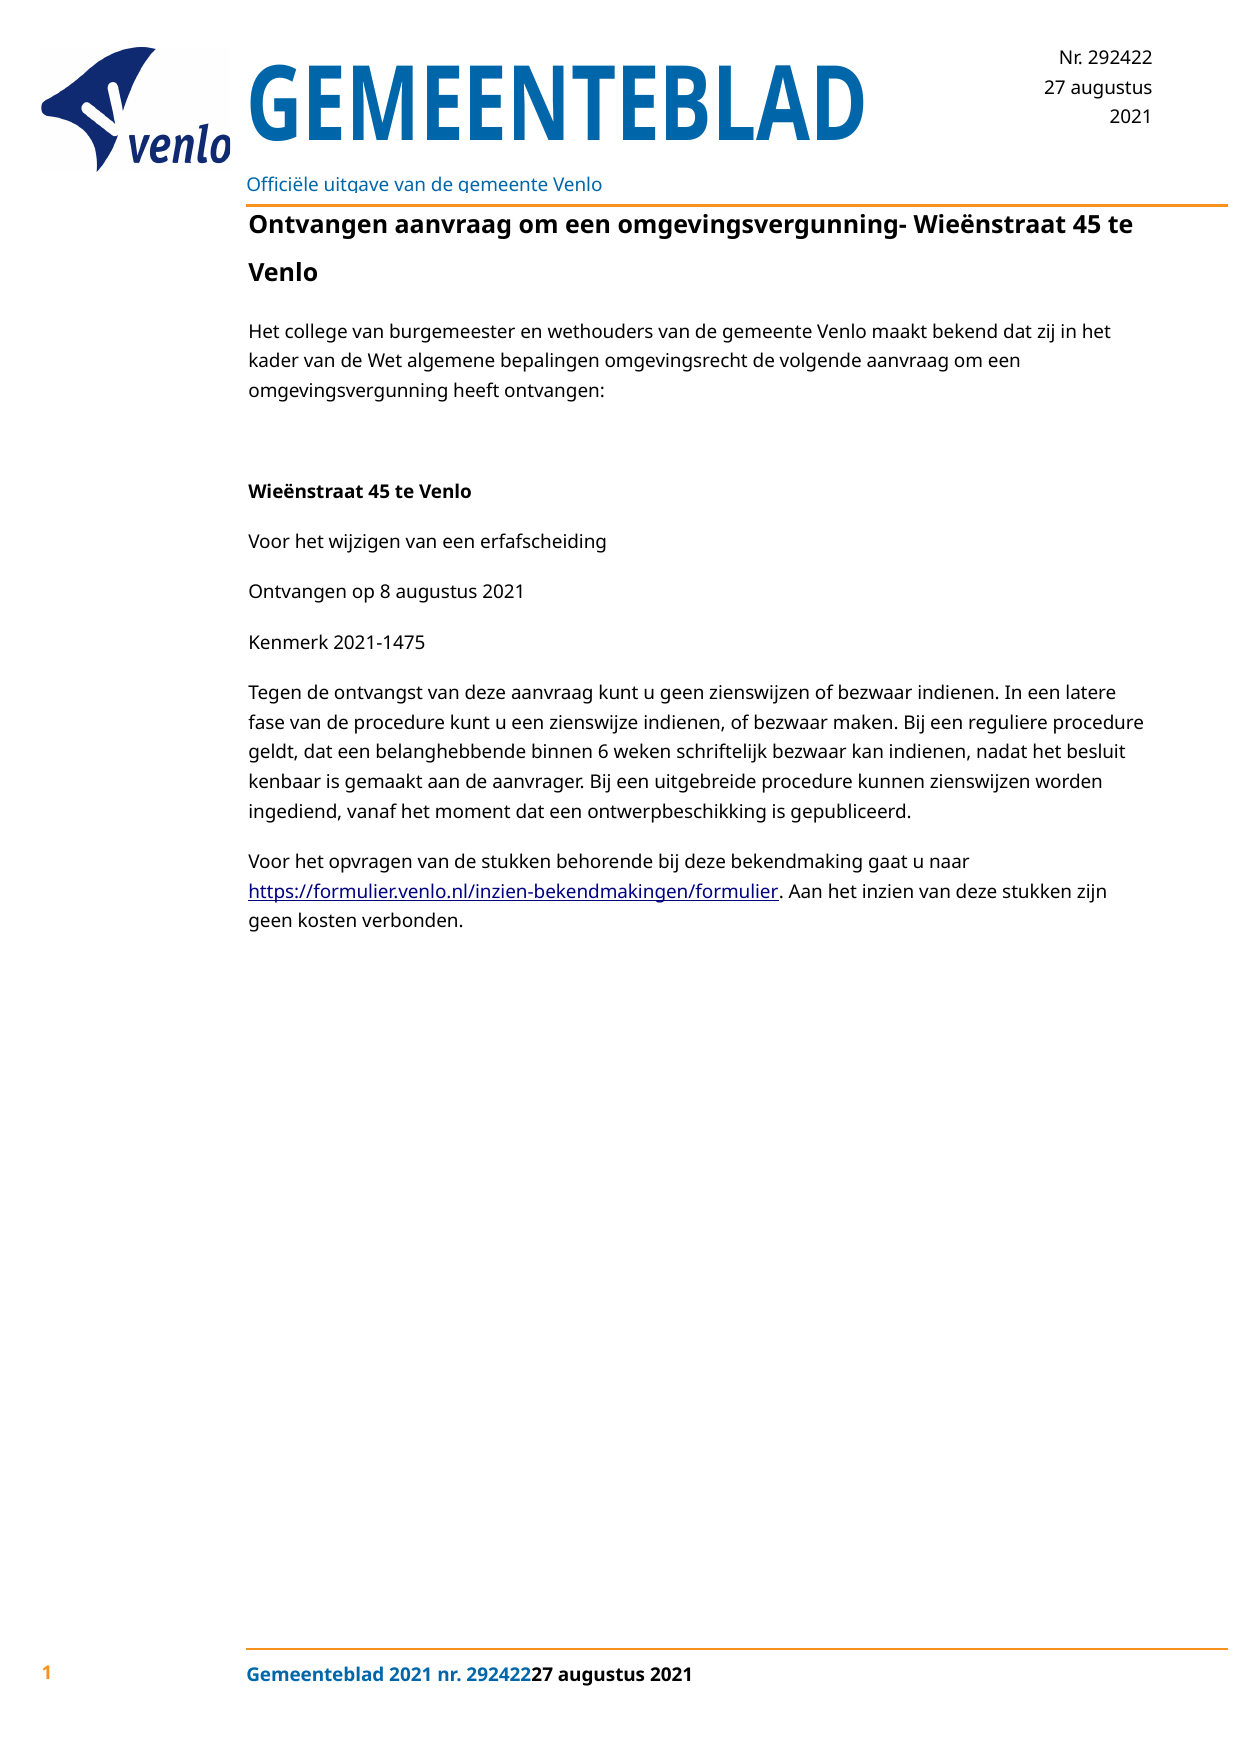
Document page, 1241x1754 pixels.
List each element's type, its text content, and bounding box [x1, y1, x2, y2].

text Wieënstraat 45 te Venlo [248, 478, 1152, 504]
text Voor het wijzigen van een erfafscheiding [248, 528, 1152, 554]
text Ontvangen op 8 augustus 2021 [248, 579, 1152, 604]
picture [41, 47, 231, 172]
text Voor het opvragen van de stukken behorende bij deze bekendmaking gaat u naar https://formulier.venlo.nl/inzien-bekendmakingen/formulier. Aan het inzien van deze stukken zijn geen kosten verbonden. [248, 848, 1152, 933]
text Tegen de ontvangst van deze aanvraag kunt u geen zienswijzen of bezwaar indienen. In een latere fase van de procedure kunt u een zienswijze indienen, of bezwaar maken. Bij een reguliere procedure geldt, dat een belanghebbende binnen 6 weken schriftelijk bezwaar kan indienen, nadat het besluit kenbaar is gemaakt aan de aanvrager. Bij een uitgebreide procedure kunnen zienswijzen worden ingediend, vanaf het moment dat een ontwerpbeschikking is gepubliceerd. [248, 679, 1152, 824]
text Kenmerk 2021-1475 [248, 629, 1152, 655]
text Het college van burgemeester en wethouders van de gemeente Venlo maakt bekend dat zij in het kader van de Wet algemene bepalingen omgevingsrecht de volgende aanvraag om een omgevingsvergunning heeft ontvangen: [248, 318, 1152, 403]
text Ontvangen aanvraag om een omgevingsvergunning- Wieënstraat 45 te Venlo [248, 207, 1152, 288]
